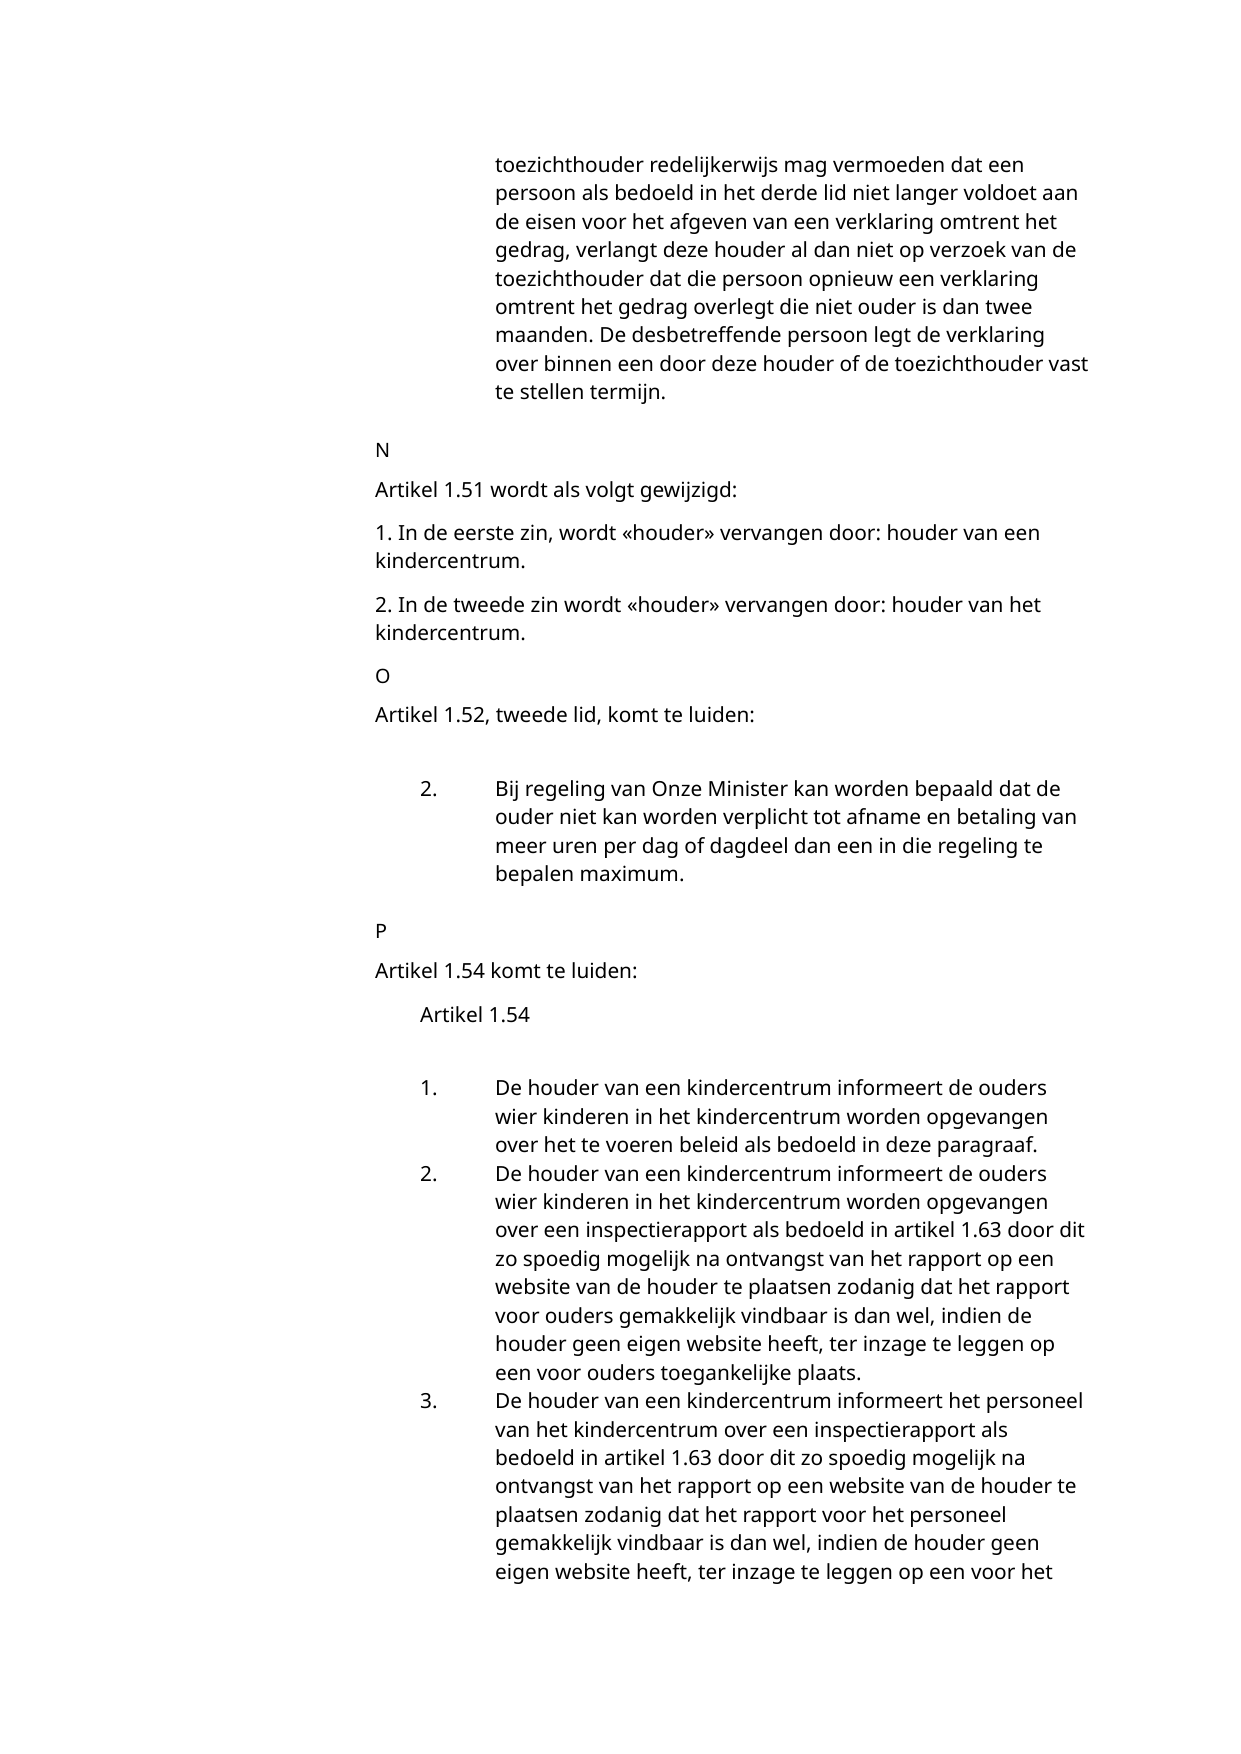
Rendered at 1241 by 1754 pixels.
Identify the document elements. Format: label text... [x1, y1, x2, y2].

text N [375, 436, 1090, 463]
list De houder van een kindercentrum informeert de ouders wier kinderen in het kindercentrum worden opgevangen over een inspectierapport als bedoeld in artikel 1.63 door dit zo spoedig mogelijk na ontvangst van het rapport op een website van de houder te plaatsen zodanig dat het rapport voor ouders gemakkelijk vindbaar is dan wel, indien de houder geen eigen website heeft, ter inzage te leggen op een voor ouders toegankelijke plaats. [420, 1159, 1090, 1386]
list Bij regeling van Onze Minister kan worden bepaald dat de ouder niet kan worden verplicht tot afname en betaling van meer uren per dag of dagdeel dan een in die regeling te bepalen maximum. [420, 774, 1090, 888]
list De houder van een kindercentrum informeert de ouders wier kinderen in het kindercentrum worden opgevangen over het te voeren beleid als bedoeld in deze paragraaf. [420, 1073, 1090, 1159]
text Artikel 1.51 wordt als volgt gewijzigd: [375, 475, 1090, 503]
text O [375, 662, 1090, 689]
list De houder van een kindercentrum informeert het personeel van het kindercentrum over een inspectierapport als bedoeld in artikel 1.63 door dit zo spoedig mogelijk na ontvangst van het rapport op een website van de houder te plaatsen zodanig dat het rapport voor het personeel gemakkelijk vindbaar is dan wel, indien de houder geen eigen website heeft, ter inzage te leggen op een voor het [420, 1386, 1090, 1585]
list toezichthouder redelijkerwijs mag vermoeden dat een persoon als bedoeld in het derde lid niet langer voldoet aan de eisen voor het afgeven van een verklaring omtrent het gedrag, verlangt deze houder al dan niet op verzoek van de toezichthouder dat die persoon opnieuw een verklaring omtrent het gedrag overlegt die niet ouder is dan twee maanden. De desbetreffende persoon legt de verklaring over binnen een door deze houder of de toezichthouder vast te stellen termijn. [420, 150, 1090, 406]
text 2. In de tweede zin wordt «houder» vervangen door: houder van het kindercentrum. [375, 590, 1090, 647]
subtitle Artikel 1.54 [420, 1000, 1090, 1028]
text Artikel 1.52, tweede lid, komt te luiden: [375, 701, 1090, 729]
text P [375, 918, 1090, 945]
text 1. In de eerste zin, wordt «houder» vervangen door: houder van een kindercentrum. [375, 518, 1090, 575]
text Artikel 1.54 komt te luiden: [375, 957, 1090, 985]
